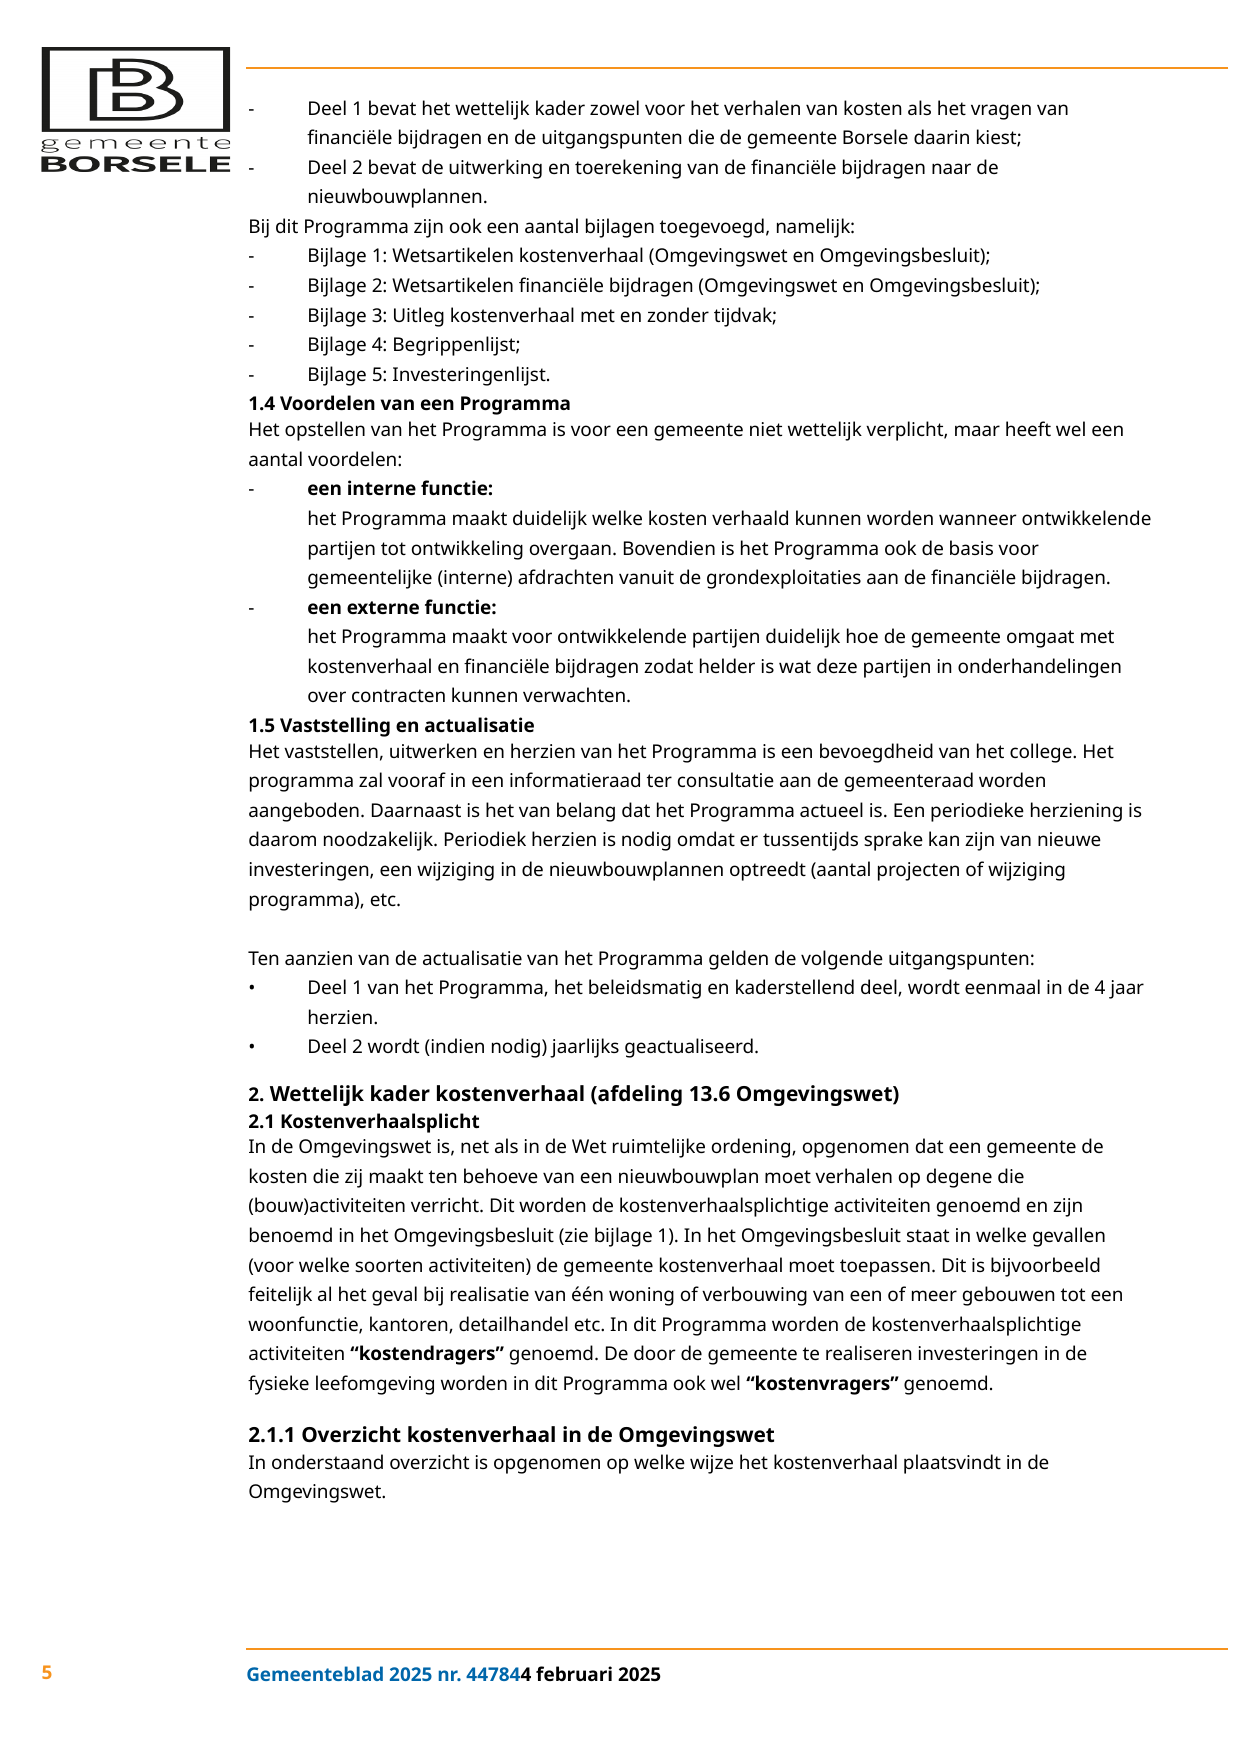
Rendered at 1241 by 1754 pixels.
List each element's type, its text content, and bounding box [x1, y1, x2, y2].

list Deel 2 wordt (indien nodig) jaarlijks geactualiseerd. [248, 1034, 1152, 1059]
list het Programma maakt duidelijk welke kosten verhaald kunnen worden wanneer ontwikkelende partijen tot ontwikkeling overgaan. Bovendien is het Programma ook de basis voor gemeentelijke (interne) afdrachten vanuit de grondexploitaties aan de financiële bijdragen. [248, 505, 1152, 590]
list Bijlage 2: Wetsartikelen financiële bijdragen (Omgevingswet en Omgevingsbesluit); [248, 272, 1152, 298]
list Bijlage 4: Begrippenlijst; [248, 331, 1152, 357]
list Deel 2 bevat de uitwerking en toerekening van de financiële bijdragen naar de nieuwbouwplannen. [248, 154, 1152, 209]
text 1.4 Voordelen van een Programma [248, 391, 1152, 416]
text 2.1 Kostenverhaalsplicht [248, 1108, 1152, 1133]
text In de Omgevingswet is, net als in de Wet ruimtelijke ordening, opgenomen dat een gemeente de kosten die zij maakt ten behoeve van een nieuwbouwplan moet verhalen op degene die (bouw)activiteiten verricht. Dit worden de kostenverhaalsplichtige activiteiten genoemd en zijn benoemd in het Omgevingsbesluit (zie bijlage 1). In het Omgevingsbesluit staat in welke gevallen (voor welke soorten activiteiten) de gemeente kostenverhaal moet toepassen. Dit is bijvoorbeeld feitelijk al het geval bij realisatie van één woning of verbouwing van een of meer gebouwen tot een woonfunctie, kantoren, detailhandel etc. In dit Programma worden de kostenverhaalsplichtige activiteiten “kostendragers” genoemd. De door de gemeente te realiseren investeringen in de fysieke leefomgeving worden in dit Programma ook wel “kostenvragers” genoemd. [248, 1133, 1152, 1396]
list een externe functie: [248, 594, 1152, 619]
text In onderstaand overzicht is opgenomen op welke wijze het kostenverhaal plaatsvindt in de Omgevingswet. [248, 1449, 1152, 1504]
picture [41, 47, 231, 172]
list een interne functie: [248, 476, 1152, 501]
list Bijlage 5: Investeringenlijst. [248, 361, 1152, 387]
text Het vaststellen, uitwerken en herzien van het Programma is een bevoegdheid van het college. Het programma zal vooraf in een informatieraad ter consultatie aan de gemeenteraad worden aangeboden. Daarnaast is het van belang dat het Programma actueel is. Een periodieke herziening is daarom noodzakelijk. Periodiek herzien is nodig omdat er tussentijds sprake kan zijn van nieuwe investeringen, een wijziging in de nieuwbouwplannen optreedt (aantal projecten of wijziging programma), etc. [248, 738, 1152, 912]
text Ten aanzien van de actualisatie van het Programma gelden de volgende uitgangspunten: [248, 945, 1152, 971]
list Bijlage 1: Wetsartikelen kostenverhaal (Omgevingswet en Omgevingsbesluit); [248, 243, 1152, 268]
text Het opstellen van het Programma is voor een gemeente niet wettelijk verplicht, maar heeft wel een aantal voordelen: [248, 416, 1152, 472]
text 2.1.1 Overzicht kostenverhaal in de Omgevingswet [248, 1421, 1152, 1449]
list Bijlage 3: Uitleg kostenverhaal met en zonder tijdvak; [248, 302, 1152, 328]
text Bij dit Programma zijn ook een aantal bijlagen toegevoegd, namelijk: [248, 213, 1152, 239]
text 2. Wettelijk kader kostenverhaal (afdeling 13.6 Omgevingswet) [248, 1079, 1152, 1108]
list het Programma maakt voor ontwikkelende partijen duidelijk hoe de gemeente omgaat met kostenverhaal en financiële bijdragen zodat helder is wat deze partijen in onderhandelingen over contracten kunnen verwachten. [248, 623, 1152, 708]
list Deel 1 bevat het wettelijk kader zowel voor het verhalen van kosten als het vragen van financiële bijdragen en de uitgangspunten die de gemeente Borsele daarin kiest; [248, 95, 1152, 150]
list Deel 1 van het Programma, het beleidsmatig en kaderstellend deel, wordt eenmaal in de 4 jaar herzien. [248, 974, 1152, 1030]
text 1.5 Vaststelling en actualisatie [248, 712, 1152, 738]
